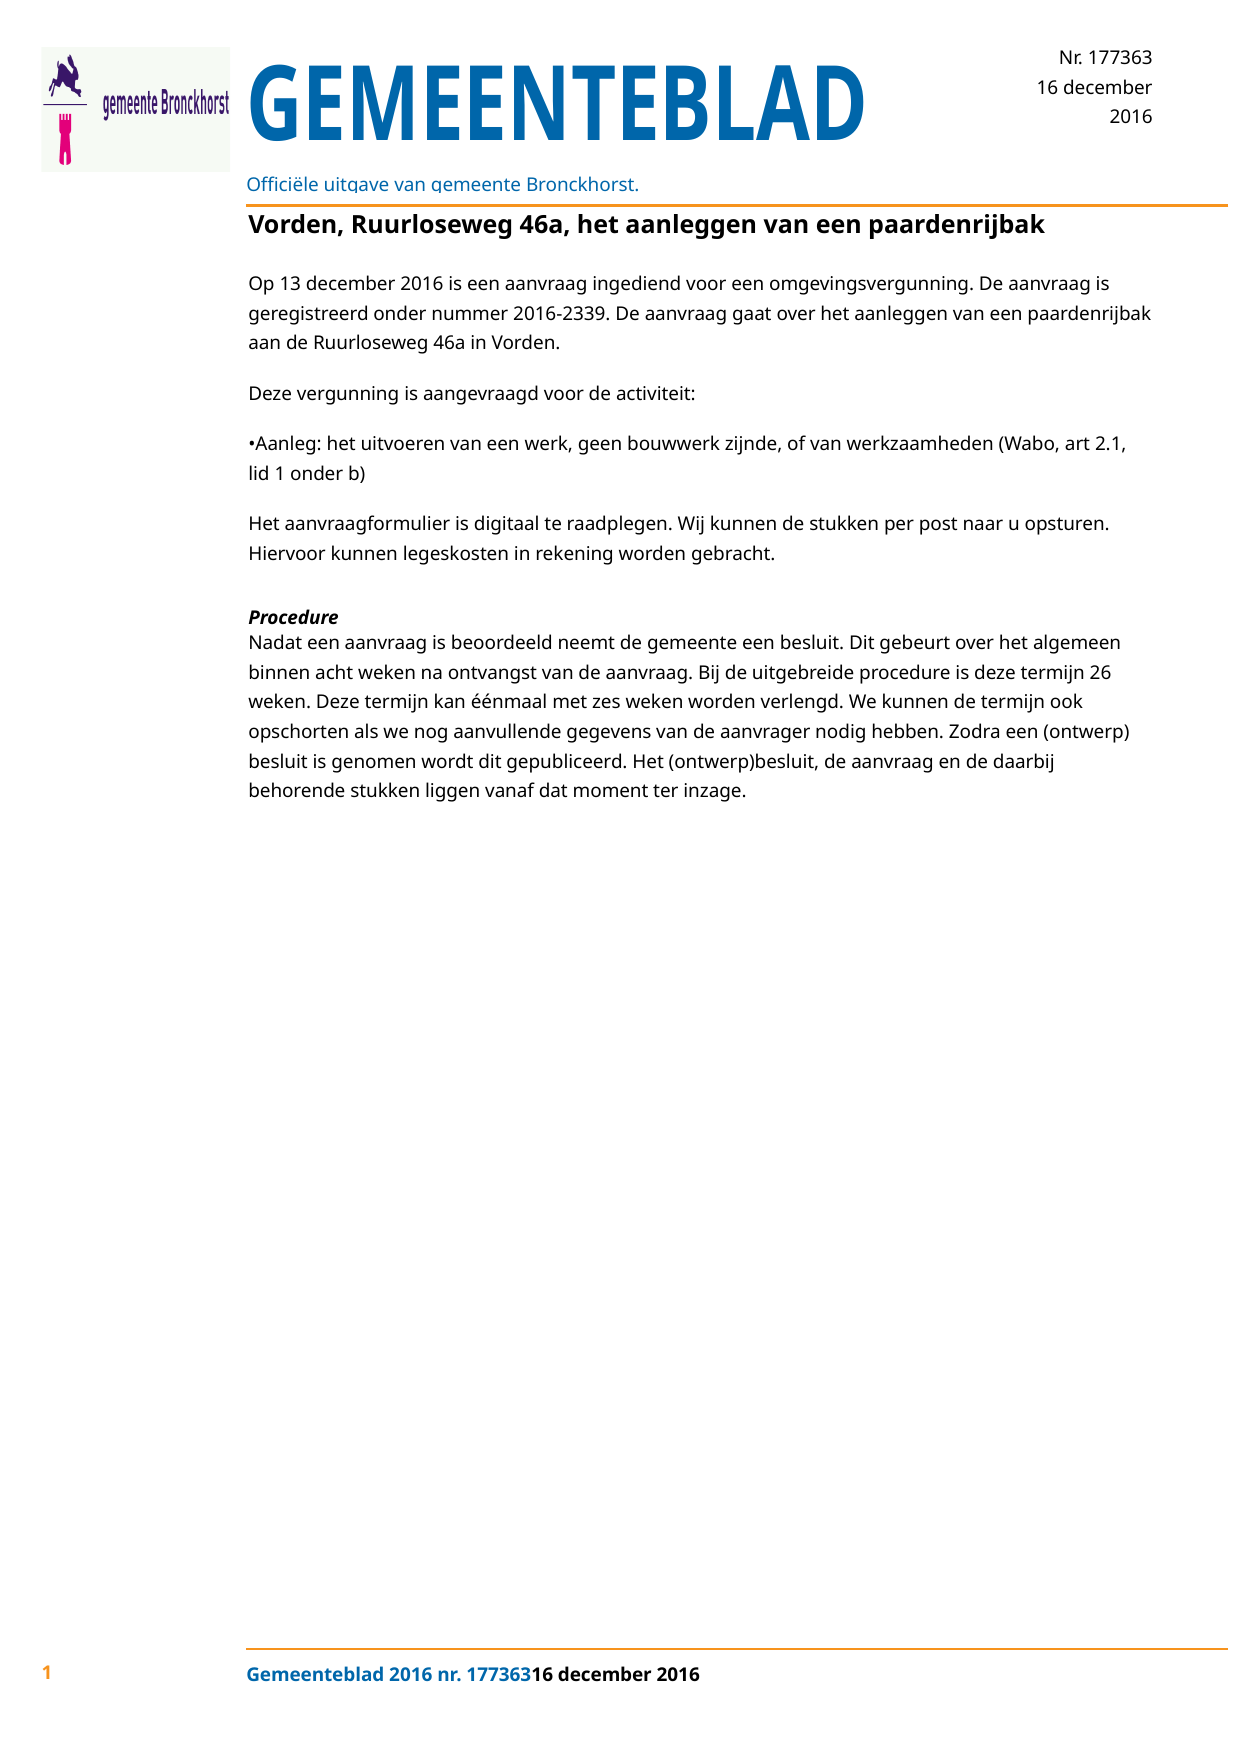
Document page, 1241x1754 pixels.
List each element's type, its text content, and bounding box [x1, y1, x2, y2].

text Het aanvraagformulier is digitaal te raadplegen. Wij kunnen de stukken per post naar u opsturen. Hiervoor kunnen legeskosten in rekening worden gebracht. [248, 510, 1152, 566]
text Nadat een aanvraag is beoordeeld neemt de gemeente een besluit. Dit gebeurt over het algemeen binnen acht weken na ontvangst van de aanvraag. Bij de uitgebreide procedure is deze termijn 26 weken. Deze termijn kan éénmaal met zes weken worden verlengd. We kunnen de termijn ook opschorten als we nog aanvullende gegevens van de aanvrager nodig hebben. Zodra een (ontwerp) besluit is genomen wordt dit gepubliceerd. Het (ontwerp)besluit, de aanvraag en de daarbij behorende stukken liggen vanaf dat moment ter inzage. [248, 629, 1152, 803]
picture [41, 47, 231, 172]
text Deze vergunning is aangevraagd voor de activiteit: [248, 380, 1152, 406]
text Vorden, Ruurloseweg 46a, het aanleggen van een paardenrijbak [248, 207, 1152, 241]
text Op 13 december 2016 is een aanvraag ingediend voor een omgevingsvergunning. De aanvraag is geregistreerd onder nummer 2016-2339. De aanvraag gaat over het aanleggen van een paardenrijbak aan de Ruurloseweg 46a in Vorden. [248, 270, 1152, 355]
text Procedure [248, 604, 1152, 629]
text •Aanleg: het uitvoeren van een werk, geen bouwwerk zijnde, of van werkzaamheden (Wabo, art 2.1, lid 1 onder b) [248, 430, 1152, 486]
